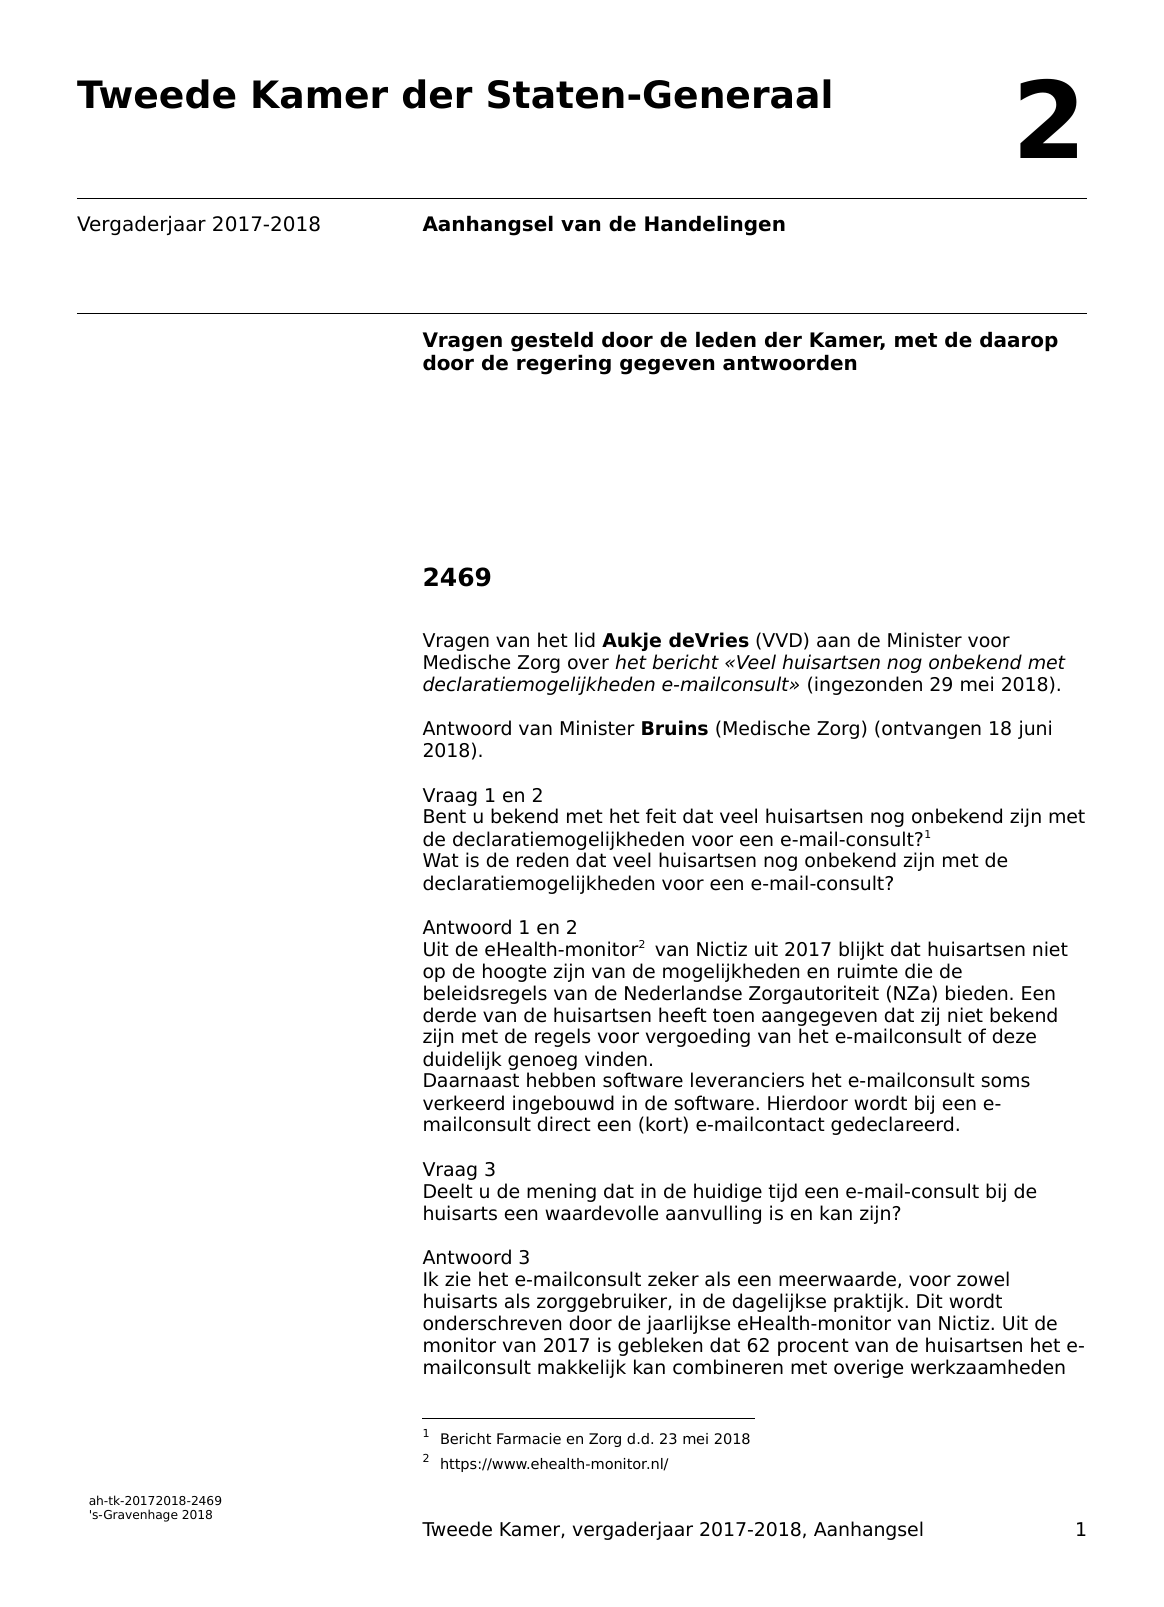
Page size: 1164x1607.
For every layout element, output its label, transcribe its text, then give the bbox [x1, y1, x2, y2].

text Vraag 3 [422, 1158, 1087, 1181]
text https://www.ehealth-monitor.nl/ [422, 1452, 1087, 1474]
text Vragen van het lid Aukje deVries (VVD) aan de Minister voor Medische Zorg over het bericht «Veel huisartsen nog onbekend met declaratiemogelijkheden e-mailconsult» (ingezonden 29 mei 2018). [422, 630, 1087, 696]
text Daarnaast hebben software leveranciers het e-mailconsult soms verkeerd ingebouwd in de software. Hierdoor wordt bij een e-mailconsult direct een (kort) e-mailcontact gedeclareerd. [422, 1070, 1087, 1136]
table_header 2 [886, 59, 1087, 198]
text Ik zie het e-mailconsult zeker als een meerwaarde, voor zowel huisarts als zorggebruiker, in de dagelijkse praktijk. Dit wordt onderschreven door de jaarlijkse eHealth-monitor van Nictiz. Uit de monitor van 2017 is gebleken dat 62 procent van de huisartsen het e-mailconsult makkelijk kan combineren met overige werkzaamheden [422, 1269, 1087, 1378]
text 2469 [422, 563, 1087, 592]
table_cell Vergaderjaar 2017-2018 [77, 199, 422, 313]
text Uit de eHealth-monitor van Nictiz uit 2017 blijkt dat huisartsen niet op de hoogte zijn van de mogelijkheden en ruimte die de beleidsregels van de Nederlandse Zorgautoriteit (NZa) bieden. Een derde van de huisartsen heeft toen aangegeven dat zij niet bekend zijn met de regels voor vergoeding van het e-mailconsult of deze duidelijk genoeg vinden. [422, 938, 1087, 1070]
text 's-Gravenhage 2018 [88, 1508, 323, 1522]
table_cell Aanhangsel van de Handelingen [422, 199, 1087, 313]
text Antwoord 3 [422, 1247, 1087, 1269]
text Deelt u de mening dat in de huidige tijd een e-mail-consult bij de huisarts een waardevolle aanvulling is en kan zijn? [422, 1181, 1087, 1224]
text Wat is de reden dat veel huisartsen nog onbekend zijn met de declaratiemogelijkheden voor een e-mail-consult? [422, 850, 1087, 894]
text Antwoord van Minister Bruins (Medische Zorg) (ontvangen 18 juni 2018). [422, 718, 1087, 762]
text Bent u bekend met het feit dat veel huisartsen nog onbekend zijn met de declaratiemogelijkheden voor een e-mail-consult? [422, 806, 1087, 850]
text ah-tk-20172018-2469 [88, 1494, 323, 1508]
table_cell Vragen gesteld door de leden der Kamer, met de daarop door de regering gegeven antwoorden [422, 314, 1087, 375]
table_cell [77, 314, 422, 375]
table_header Tweede Kamer der Staten-Generaal [77, 59, 886, 198]
text Vraag 1 en 2 [422, 784, 1087, 806]
text Antwoord 1 en 2 [422, 917, 1087, 938]
text Bericht Farmacie en Zorg d.d. 23 mei 2018 [422, 1427, 1087, 1449]
